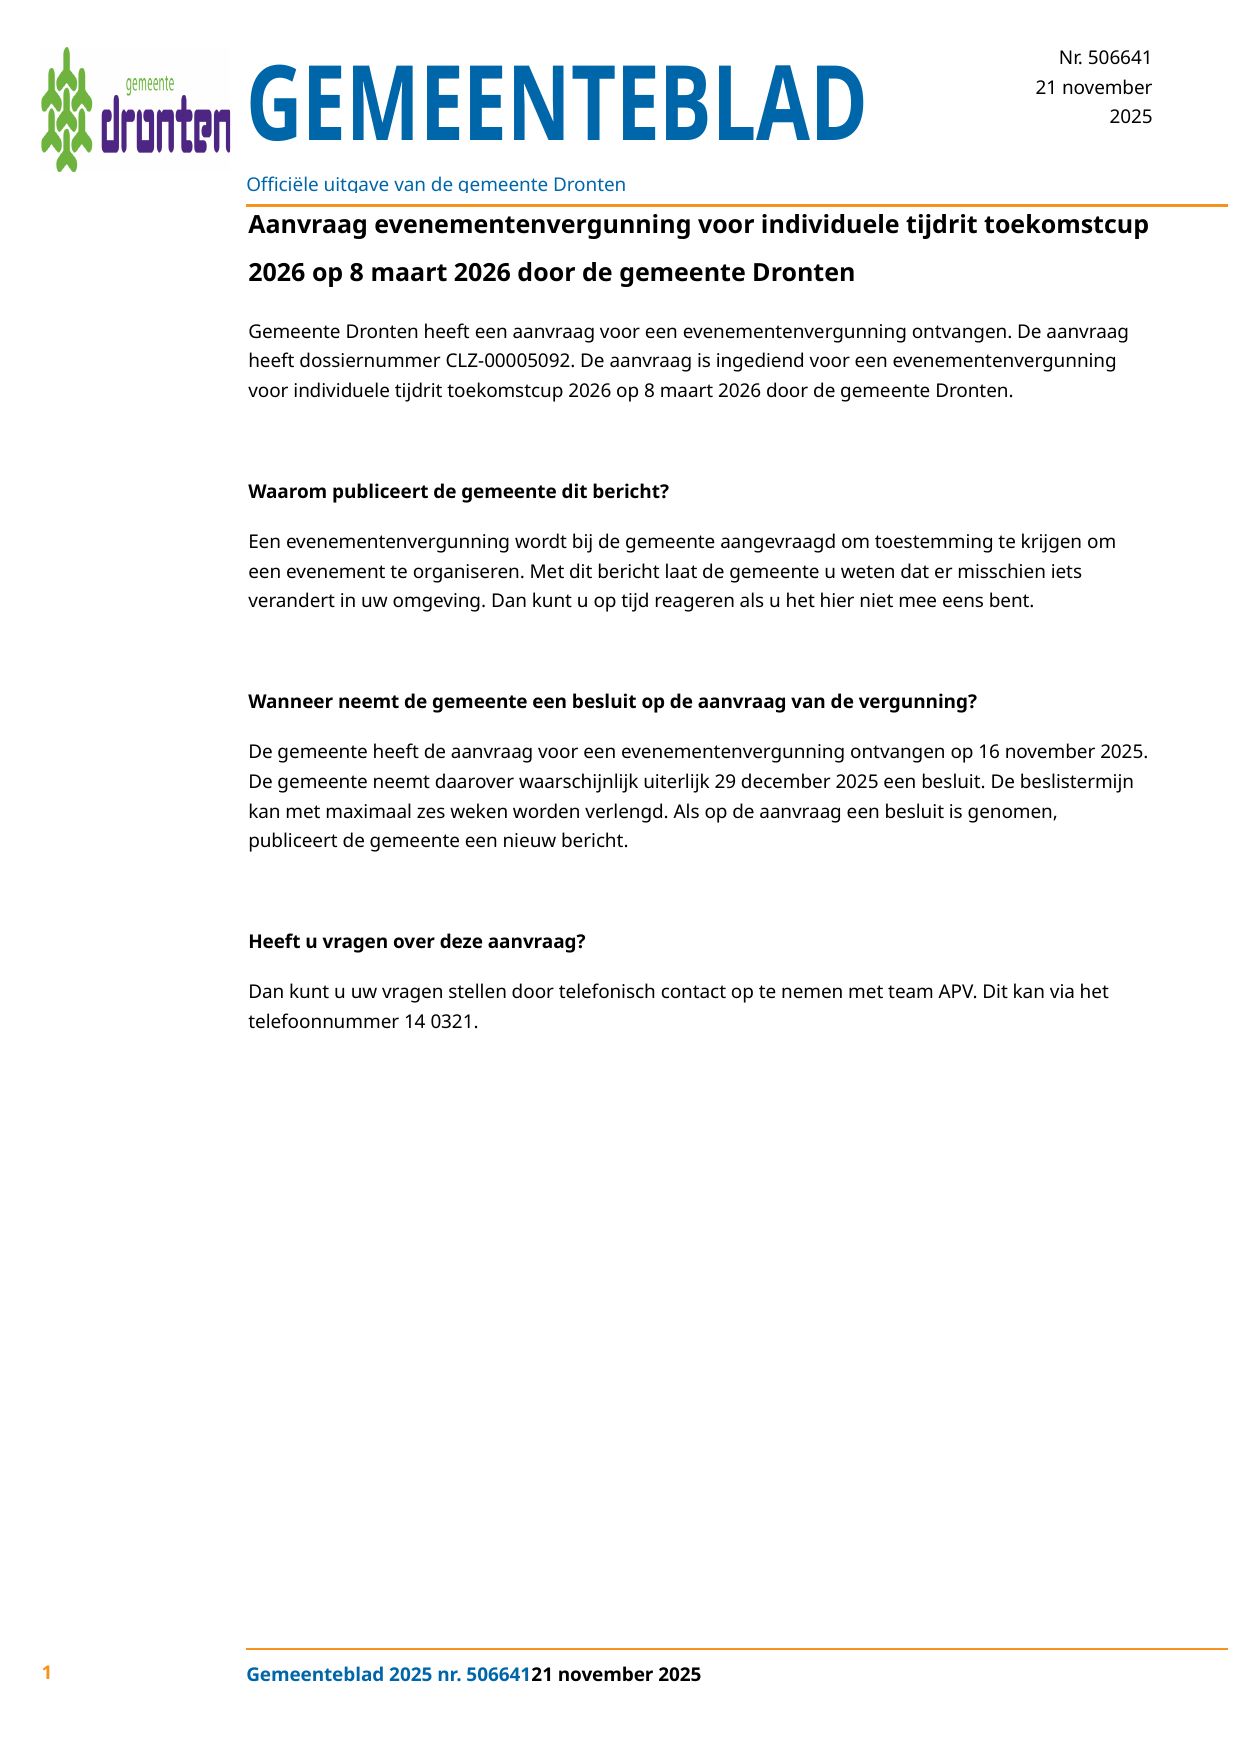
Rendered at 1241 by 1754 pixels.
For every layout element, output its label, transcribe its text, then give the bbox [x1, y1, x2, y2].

text Een evenementenvergunning wordt bij de gemeente aangevraagd om toestemming te krijgen om een evenement te organiseren. Met dit bericht laat de gemeente u weten dat er misschien iets verandert in uw omgeving. Dan kunt u op tijd reageren als u het hier niet mee eens bent. [248, 528, 1152, 613]
text Heeft u vragen over deze aanvraag? [248, 928, 1152, 954]
text Wanneer neemt de gemeente een besluit op de aanvraag van de vergunning? [248, 688, 1152, 714]
text Waarom publiceert de gemeente dit bericht? [248, 478, 1152, 504]
text Aanvraag evenementenvergunning voor individuele tijdrit toekomstcup 2026 op 8 maart 2026 door de gemeente Dronten [248, 207, 1152, 288]
text De gemeente heeft de aanvraag voor een evenementenvergunning ontvangen op 16 november 2025. De gemeente neemt daarover waarschijnlijk uiterlijk 29 december 2025 een besluit. De beslistermijn kan met maximaal zes weken worden verlengd. Als op de aanvraag een besluit is genomen, publiceert de gemeente een nieuw bericht. [248, 739, 1152, 853]
text Dan kunt u uw vragen stellen door telefonisch contact op te nemen met team APV. Dit kan via het telefoonnummer 14 0321. [248, 979, 1152, 1034]
picture [41, 47, 231, 172]
text Gemeente Dronten heeft een aanvraag voor een evenementenvergunning ontvangen. De aanvraag heeft dossiernummer CLZ-00005092. De aanvraag is ingediend voor een evenementenvergunning voor individuele tijdrit toekomstcup 2026 op 8 maart 2026 door de gemeente Dronten. [248, 318, 1152, 403]
